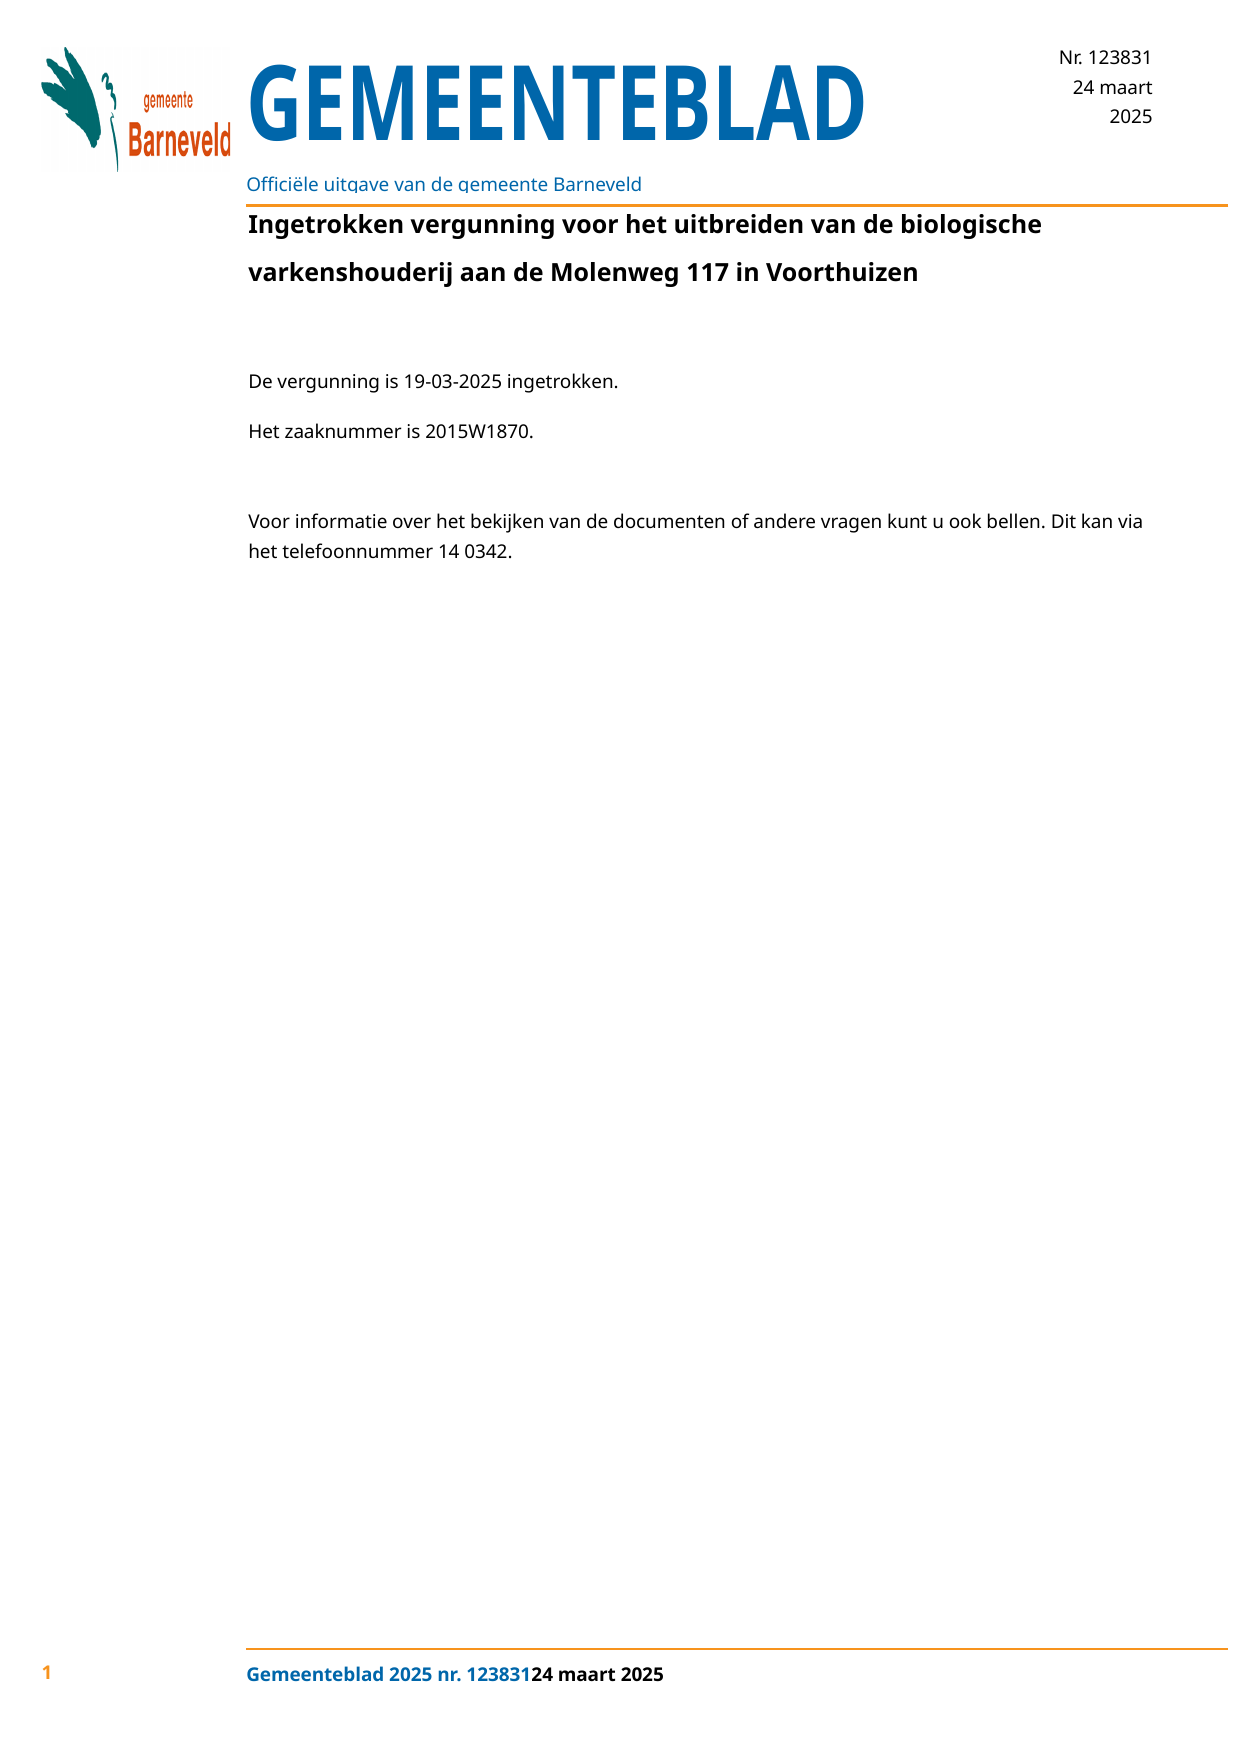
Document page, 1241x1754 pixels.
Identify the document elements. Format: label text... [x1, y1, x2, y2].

text Ingetrokken vergunning voor het uitbreiden van de biologische varkenshouderij aan de Molenweg 117 in Voorthuizen [248, 207, 1152, 288]
text Het zaaknummer is 2015W1870. [248, 419, 1152, 444]
text Voor informatie over het bekijken van de documenten of andere vragen kunt u ook bellen. Dit kan via het telefoonnummer 14 0342. [248, 508, 1152, 564]
picture [41, 47, 231, 172]
text De vergunning is 19-03-2025 ingetrokken. [248, 368, 1152, 394]
